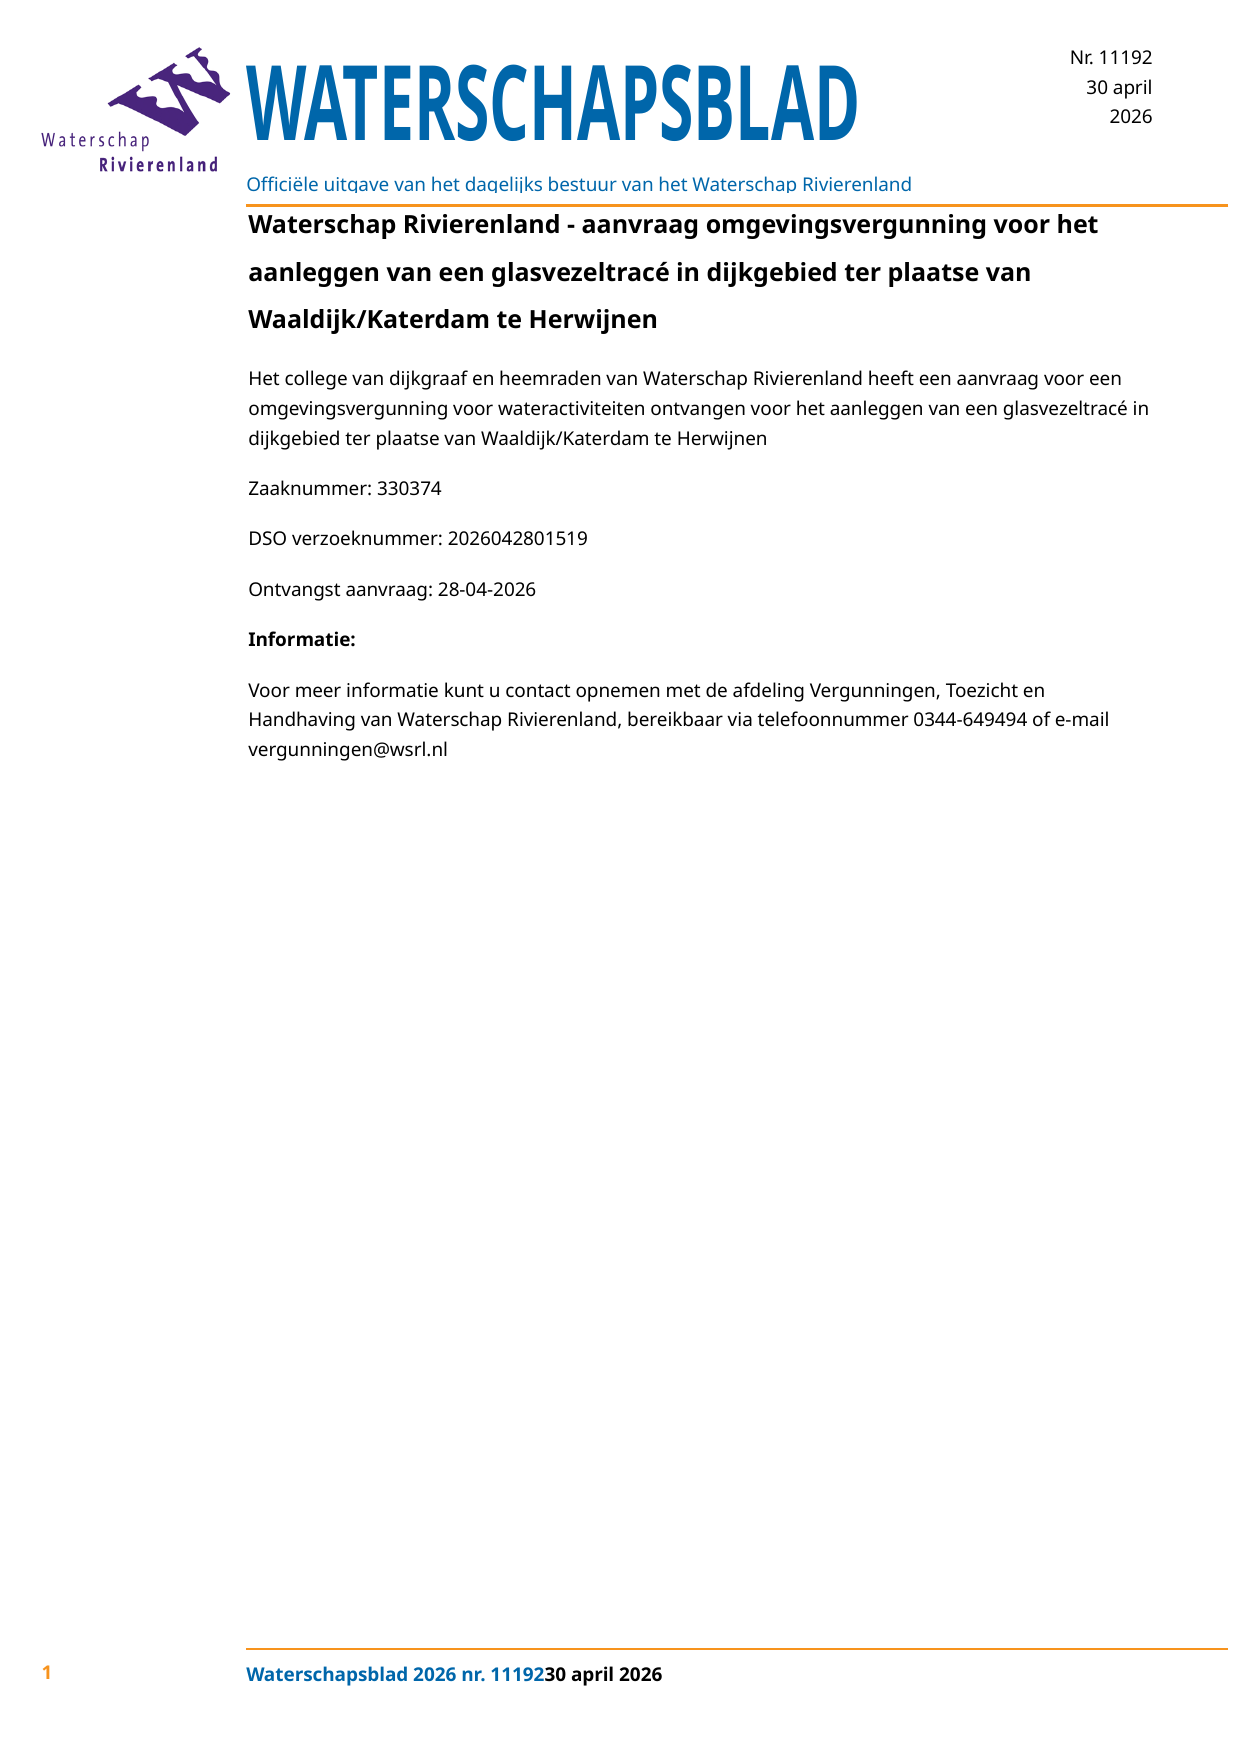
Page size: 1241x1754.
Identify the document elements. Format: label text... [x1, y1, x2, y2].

text Ontvangst aanvraag: 28-04-2026 [248, 576, 1152, 602]
text Zaaknummer: 330374 [248, 475, 1152, 501]
text Waterschap Rivierenland - aanvraag omgevingsvergunning voor het aanleggen van een glasvezeltracé in dijkgebied ter plaatse van Waaldijk/Katerdam te Herwijnen [248, 207, 1152, 336]
text DSO verzoeknummer: 2026042801519 [248, 526, 1152, 551]
text Voor meer informatie kunt u contact opnemen met de afdeling Vergunningen, Toezicht en Handhaving van Waterschap Rivierenland, bereikbaar via telefoonnummer 0344-649494 of e-mail vergunningen@wsrl.nl [248, 677, 1152, 762]
text Het college van dijkgraaf en heemraden van Waterschap Rivierenland heeft een aanvraag voor een omgevingsvergunning voor wateractiviteiten ontvangen voor het aanleggen van een glasvezeltracé in dijkgebied ter plaatse van Waaldijk/Katerdam te Herwijnen [248, 366, 1152, 450]
picture [41, 47, 231, 172]
text Informatie: [248, 626, 1152, 652]
